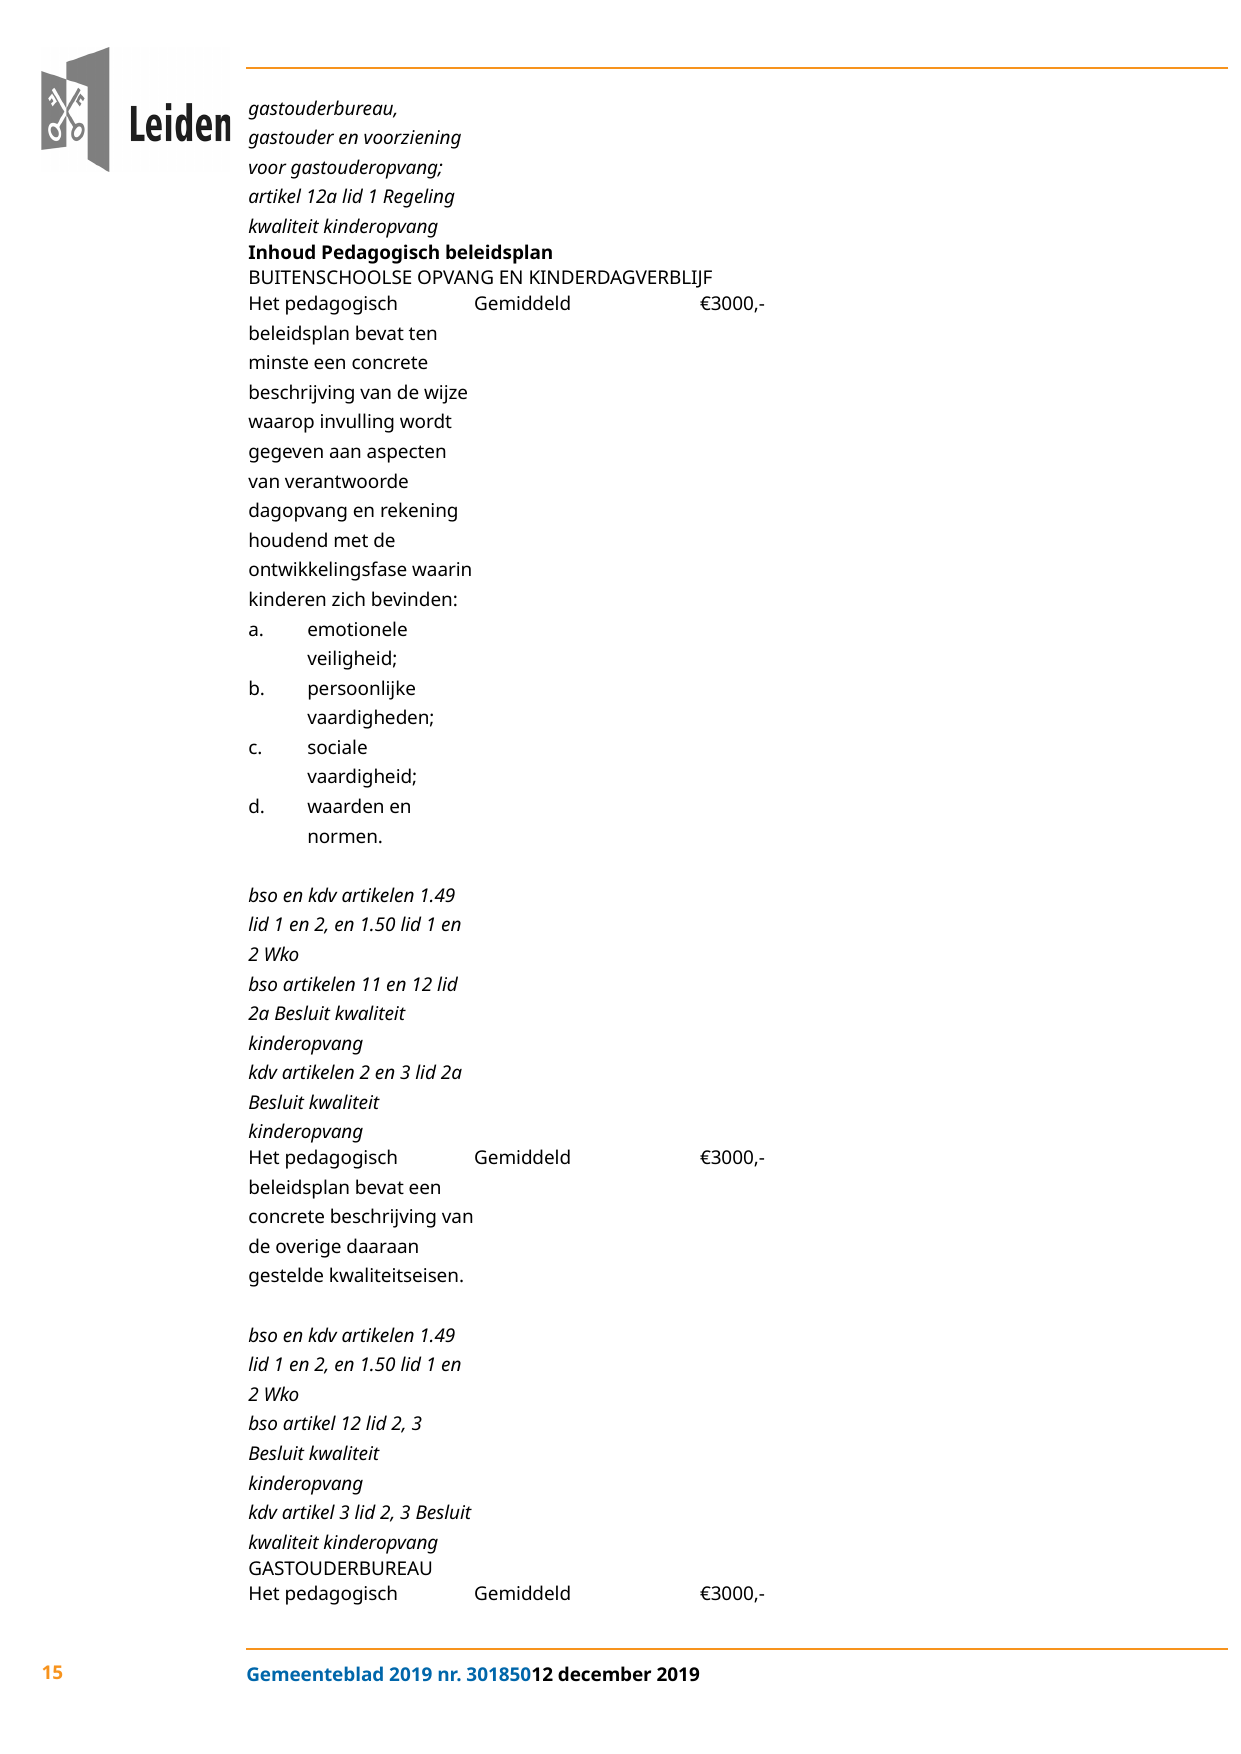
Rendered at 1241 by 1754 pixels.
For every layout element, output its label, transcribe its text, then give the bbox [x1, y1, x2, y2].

table_cell €3000,- [700, 290, 926, 1144]
table_cell Gemiddeld [474, 290, 700, 1144]
table_cell GASTOUDERBUREAU [248, 1555, 926, 1580]
table_cell [700, 95, 926, 239]
table_cell BUITENSCHOOLSE OPVANG EN KINDERDAGVERBLIJF [248, 265, 926, 290]
table_cell [474, 95, 700, 239]
table_cell Gemiddeld [474, 1144, 700, 1555]
picture [41, 47, 231, 172]
table_cell €3000,- [700, 1580, 926, 1606]
table_cell €3000,- [700, 1144, 926, 1555]
table_cell Het pedagogisch [248, 1580, 474, 1606]
table_cell Het pedagogisch beleidsplan bevat ten minste een concrete beschrijving van de wijze waarop invulling wordt gegeven aan aspecten van verantwoorde dagopvang en rekening houdend met de ontwikkelingsfase waarin kinderen zich bevinden: emotionele veiligheid; persoonlijke vaardigheden; sociale vaardigheid; waarden en normen. bso en kdv artikelen 1.49 lid 1 en 2, en 1.50 lid 1 en 2 Wko bso artikelen 11 en 12 lid 2a Besluit kwaliteit kinderopvang kdv artikelen 2 en 3 lid 2a Besluit kwaliteit kinderopvang [248, 290, 474, 1144]
table_cell Het pedagogisch beleidsplan bevat een concrete beschrijving van de overige daaraan gestelde kwaliteitseisen. bso en kdv artikelen 1.49 lid 1 en 2, en 1.50 lid 1 en 2 Wko bso artikel 12 lid 2, 3 Besluit kwaliteit kinderopvang kdv artikel 3 lid 2, 3 Besluit kwaliteit kinderopvang [248, 1144, 474, 1555]
table_cell gastouderbureau, gastouder en voorziening voor gastouderopvang; artikel 12a lid 1 Regeling kwaliteit kinderopvang [248, 95, 474, 239]
table_cell Gemiddeld [474, 1580, 700, 1606]
table_cell Inhoud Pedagogisch beleidsplan [248, 239, 926, 264]
